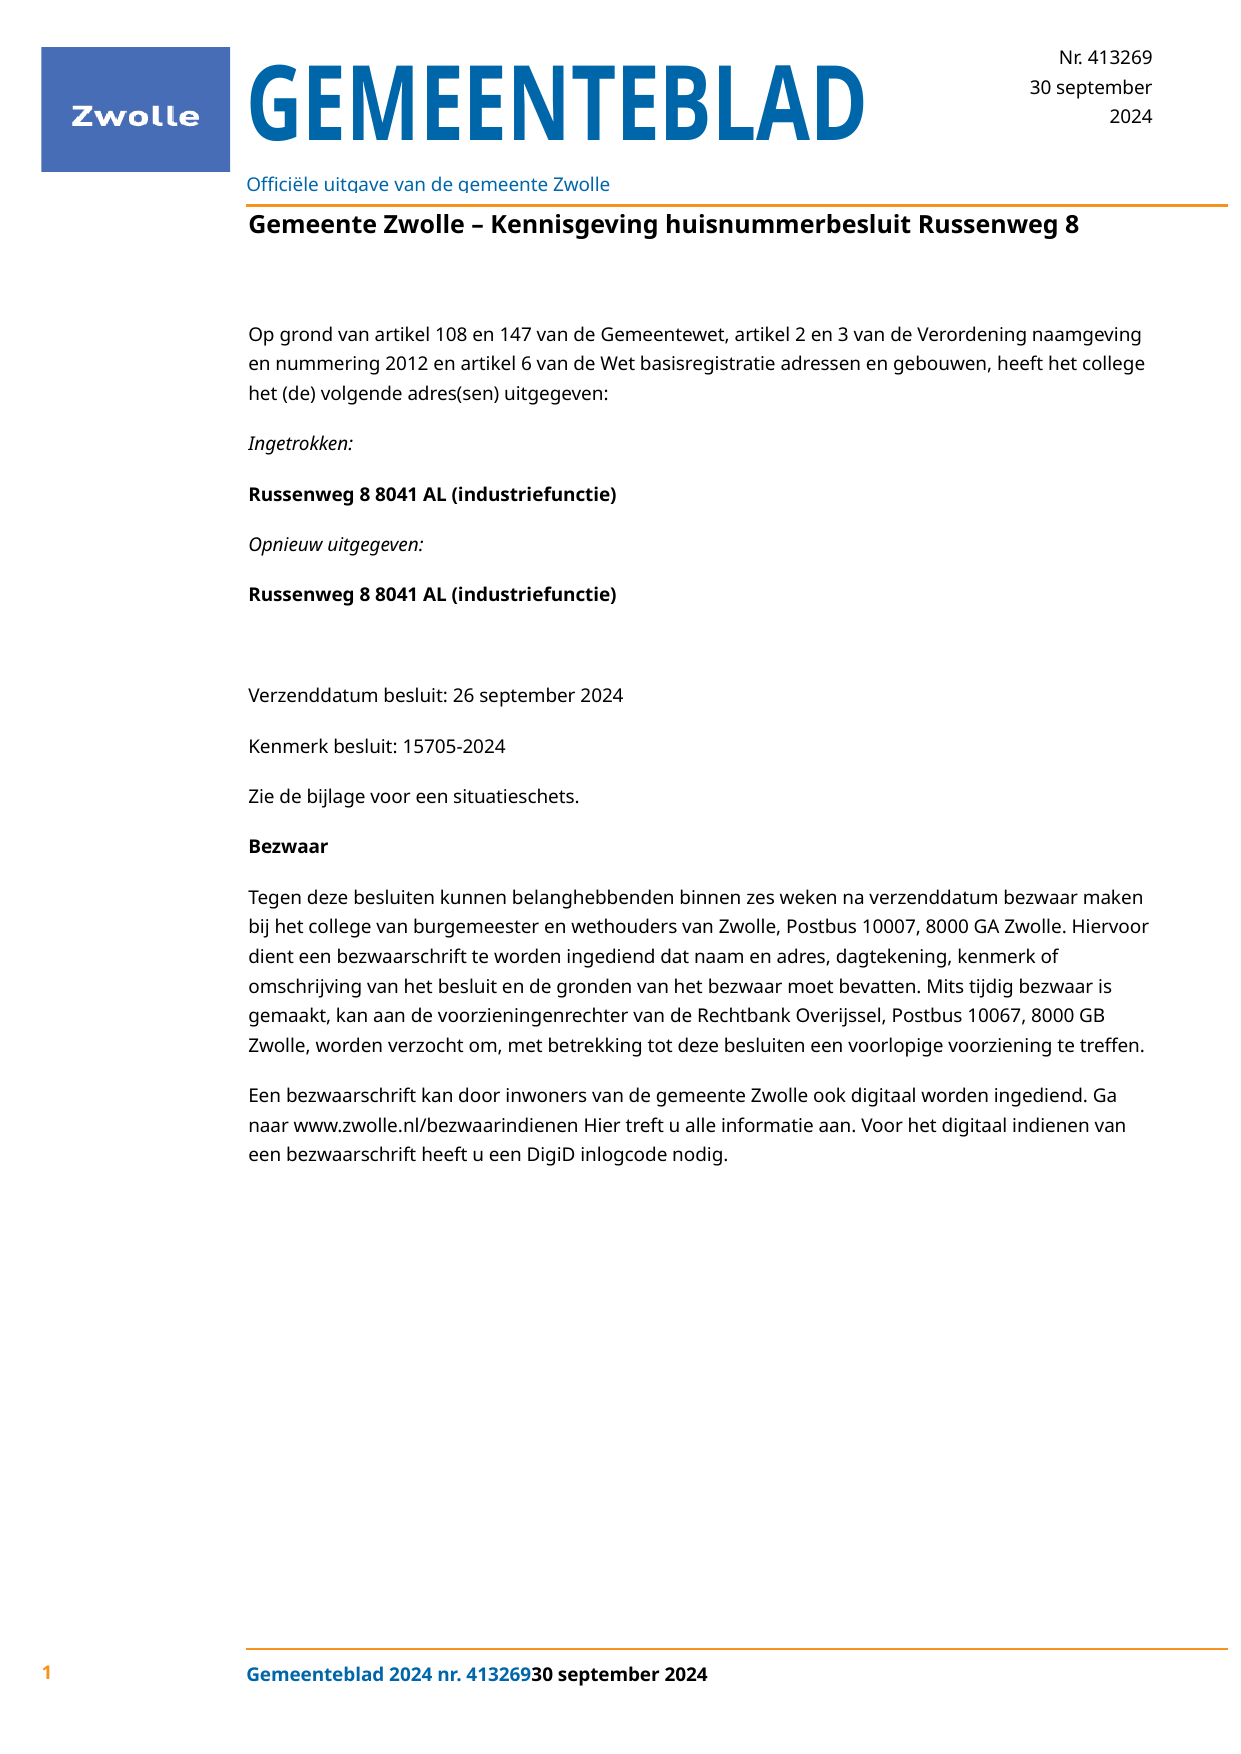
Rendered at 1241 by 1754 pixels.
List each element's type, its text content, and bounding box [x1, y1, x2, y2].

text Gemeente Zwolle – Kennisgeving huisnummerbesluit Russenweg 8 [248, 207, 1152, 241]
text Russenweg 8 8041 AL (industriefunctie) [248, 582, 1152, 607]
text Kenmerk besluit: 15705-2024 [248, 733, 1152, 758]
text Een bezwaarschrift kan door inwoners van de gemeente Zwolle ook digitaal worden ingediend. Ga naar www.zwolle.nl/bezwaarindienen Hier treft u alle informatie aan. Voor het digitaal indienen van een bezwaarschrift heeft u een DigiD inlogcode nodig. [248, 1082, 1152, 1167]
text Opnieuw uitgegeven: [248, 531, 1152, 557]
text Zie de bijlage voor een situatieschets. [248, 783, 1152, 809]
picture [41, 47, 231, 172]
text Bezwaar [248, 834, 1152, 859]
text Tegen deze besluiten kunnen belanghebbenden binnen zes weken na verzenddatum bezwaar maken bij het college van burgemeester en wethouders van Zwolle, Postbus 10007, 8000 GA Zwolle. Hiervoor dient een bezwaarschrift te worden ingediend dat naam en adres, dagtekening, kenmerk of omschrijving van het besluit en de gronden van het bezwaar moet bevatten. Mits tijdig bezwaar is gemaakt, kan aan de voorzieningenrechter van de Rechtbank Overijssel, Postbus 10067, 8000 GB Zwolle, worden verzocht om, met betrekking tot deze besluiten een voorlopige voorziening te treffen. [248, 884, 1152, 1058]
text Ingetrokken: [248, 430, 1152, 456]
text Russenweg 8 8041 AL (industriefunctie) [248, 481, 1152, 506]
text Verzenddatum besluit: 26 september 2024 [248, 682, 1152, 708]
text Op grond van artikel 108 en 147 van de Gemeentewet, artikel 2 en 3 van de Verordening naamgeving en nummering 2012 en artikel 6 van de Wet basisregistratie adressen en gebouwen, heeft het college het (de) volgende adres(sen) uitgegeven: [248, 321, 1152, 406]
